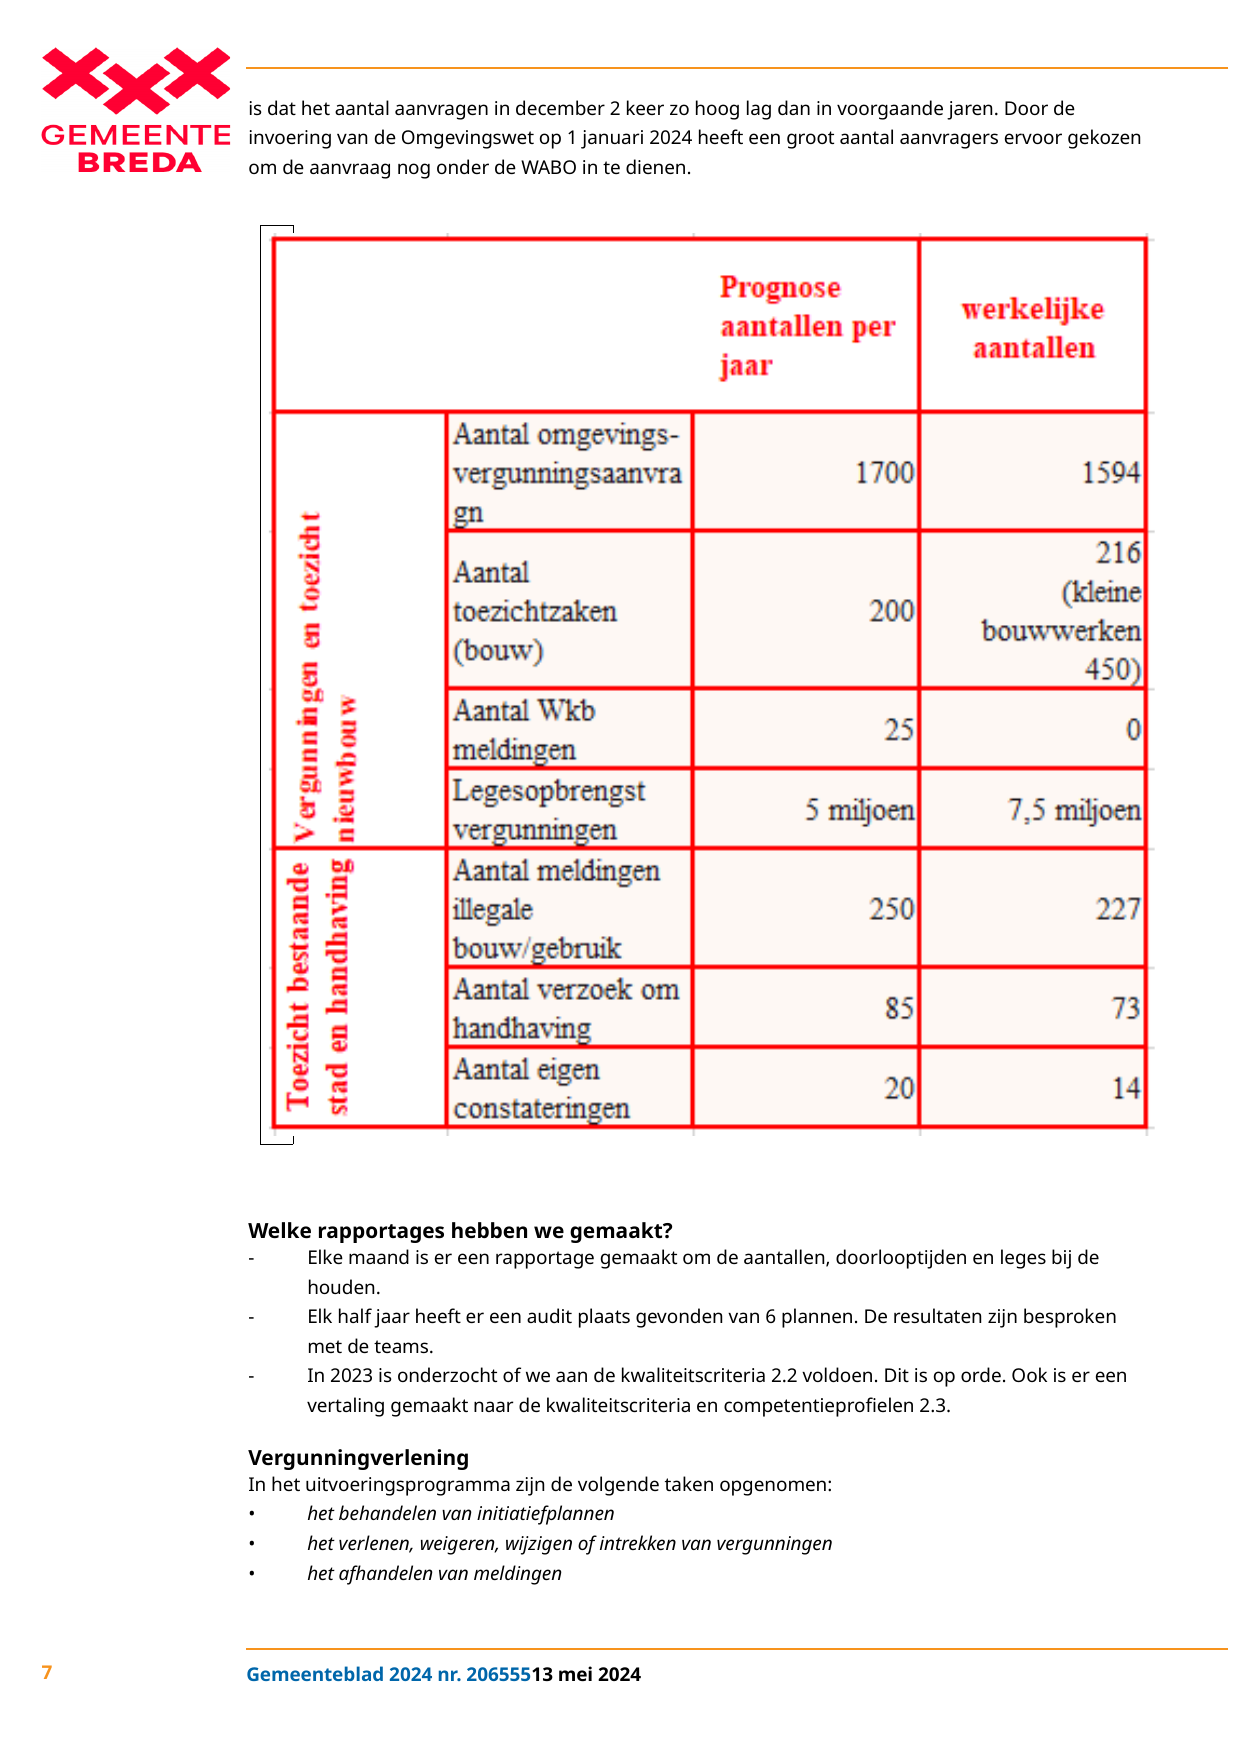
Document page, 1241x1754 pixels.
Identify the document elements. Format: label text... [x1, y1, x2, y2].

text is dat het aantal aanvragen in december 2 keer zo hoog lag dan in voorgaande jaren. Door de invoering van de Omgevingswet op 1 januari 2024 heeft een groot aantal aanvragers ervoor gekozen om de aanvraag nog onder de WABO in te dienen. [248, 95, 1152, 180]
list Elk half jaar heeft er een audit plaats gevonden van 6 plannen. De resultaten zijn besproken met de teams. [248, 1303, 1152, 1359]
list In 2023 is onderzocht of we aan de kwaliteitscriteria 2.2 voldoen. Dit is op orde. Ook is er een vertaling gemaakt naar de kwaliteitscriteria en competentieprofielen 2.3. [248, 1363, 1152, 1418]
list het behandelen van initiatiefplannen [248, 1501, 1152, 1526]
text In het uitvoeringsprogramma zijn de volgende taken opgenomen: [248, 1471, 1152, 1497]
list het afhandelen van meldingen [248, 1560, 1152, 1586]
text Welke rapportages hebben we gemaakt? [248, 1216, 1152, 1244]
list het verlenen, weigeren, wijzigen of intrekken van vergunningen [248, 1530, 1152, 1556]
picture [41, 47, 231, 172]
list Elke maand is er een rapportage gemaakt om de aantallen, doorlooptijden en leges bij de houden. [248, 1244, 1152, 1299]
text Vergunningverlening [248, 1443, 1152, 1471]
picture [268, 233, 1155, 1136]
